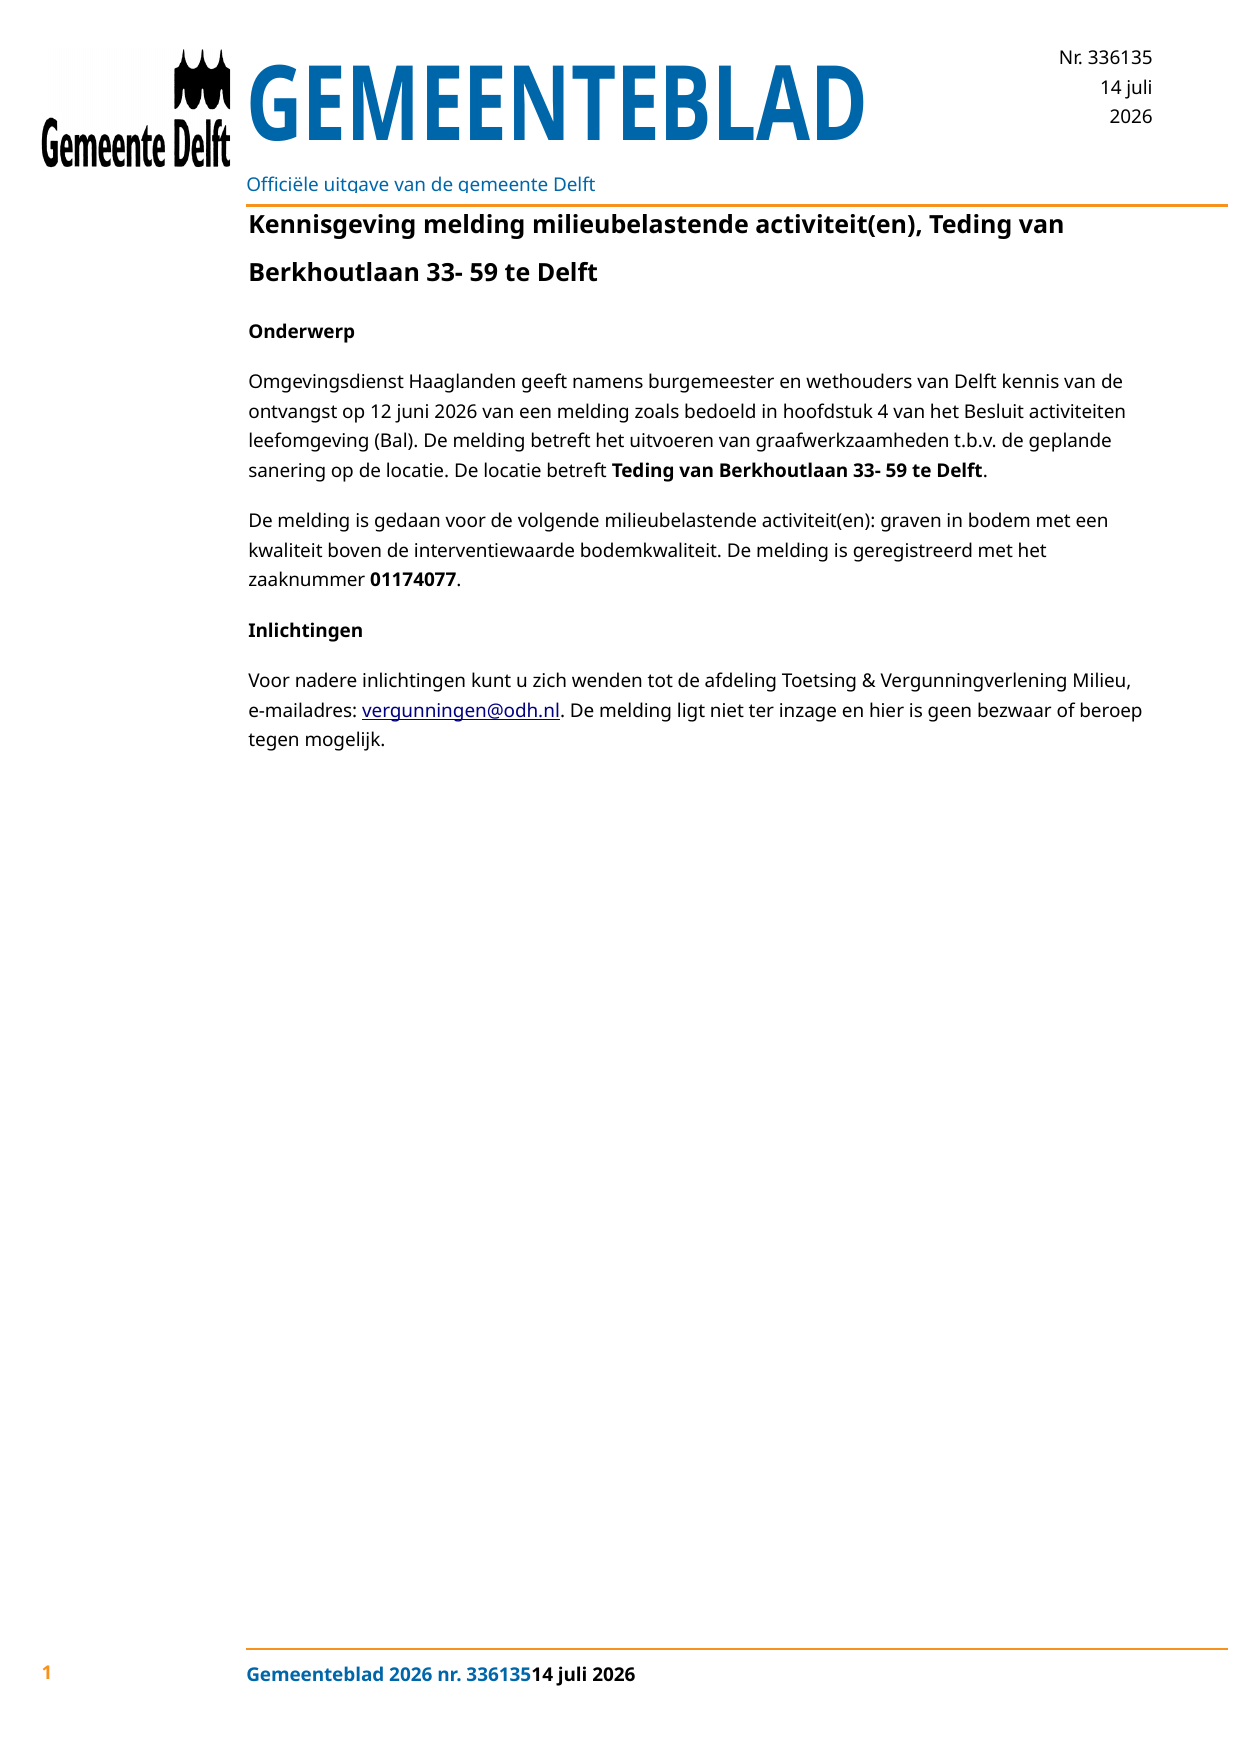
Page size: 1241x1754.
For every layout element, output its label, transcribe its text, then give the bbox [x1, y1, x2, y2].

text Onderwerp [248, 318, 1152, 344]
text Omgevingsdienst Haaglanden geeft namens burgemeester en wethouders van Delft kennis van de ontvangst op 12 juni 2026 van een melding zoals bedoeld in hoofdstuk 4 van het Besluit activiteiten leefomgeving (Bal). De melding betreft het uitvoeren van graafwerkzaamheden t.b.v. de geplande sanering op de locatie. De locatie betreft Teding van Berkhoutlaan 33- 59 te Delft. [248, 368, 1152, 483]
text Voor nadere inlichtingen kunt u zich wenden tot de afdeling Toetsing & Vergunningverlening Milieu, e-mailadres: vergunningen@odh.nl. De melding ligt niet ter inzage en hier is geen bezwaar of beroep tegen mogelijk. [248, 667, 1152, 752]
text Kennisgeving melding milieubelastende activiteit(en), Teding van Berkhoutlaan 33- 59 te Delft [248, 207, 1152, 288]
picture [41, 47, 231, 172]
text De melding is gedaan voor de volgende milieubelastende activiteit(en): graven in bodem met een kwaliteit boven de interventiewaarde bodemkwaliteit. De melding is geregistreerd met het zaaknummer 01174077. [248, 507, 1152, 592]
text Inlichtingen [248, 617, 1152, 643]
